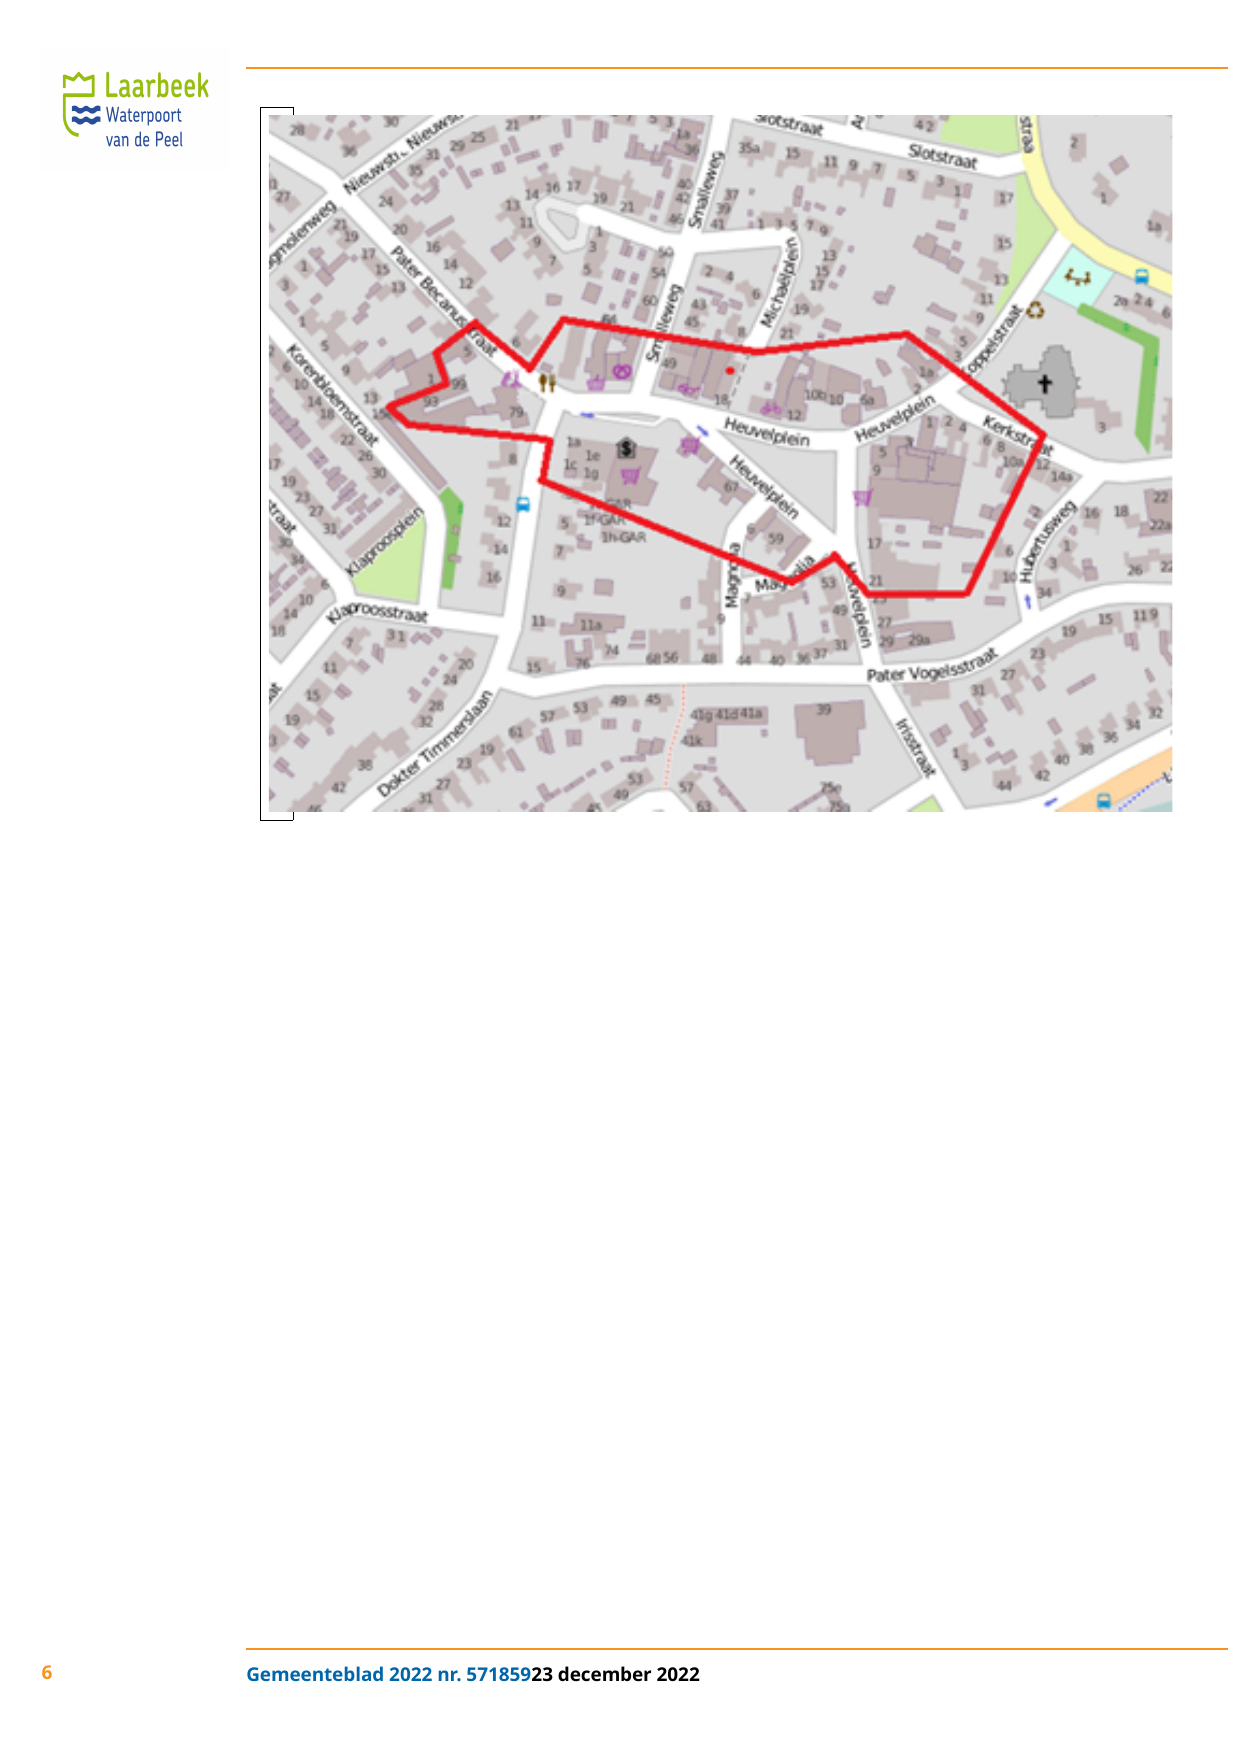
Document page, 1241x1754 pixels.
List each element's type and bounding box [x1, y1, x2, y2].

picture [41, 47, 231, 172]
picture [268, 115, 1173, 812]
